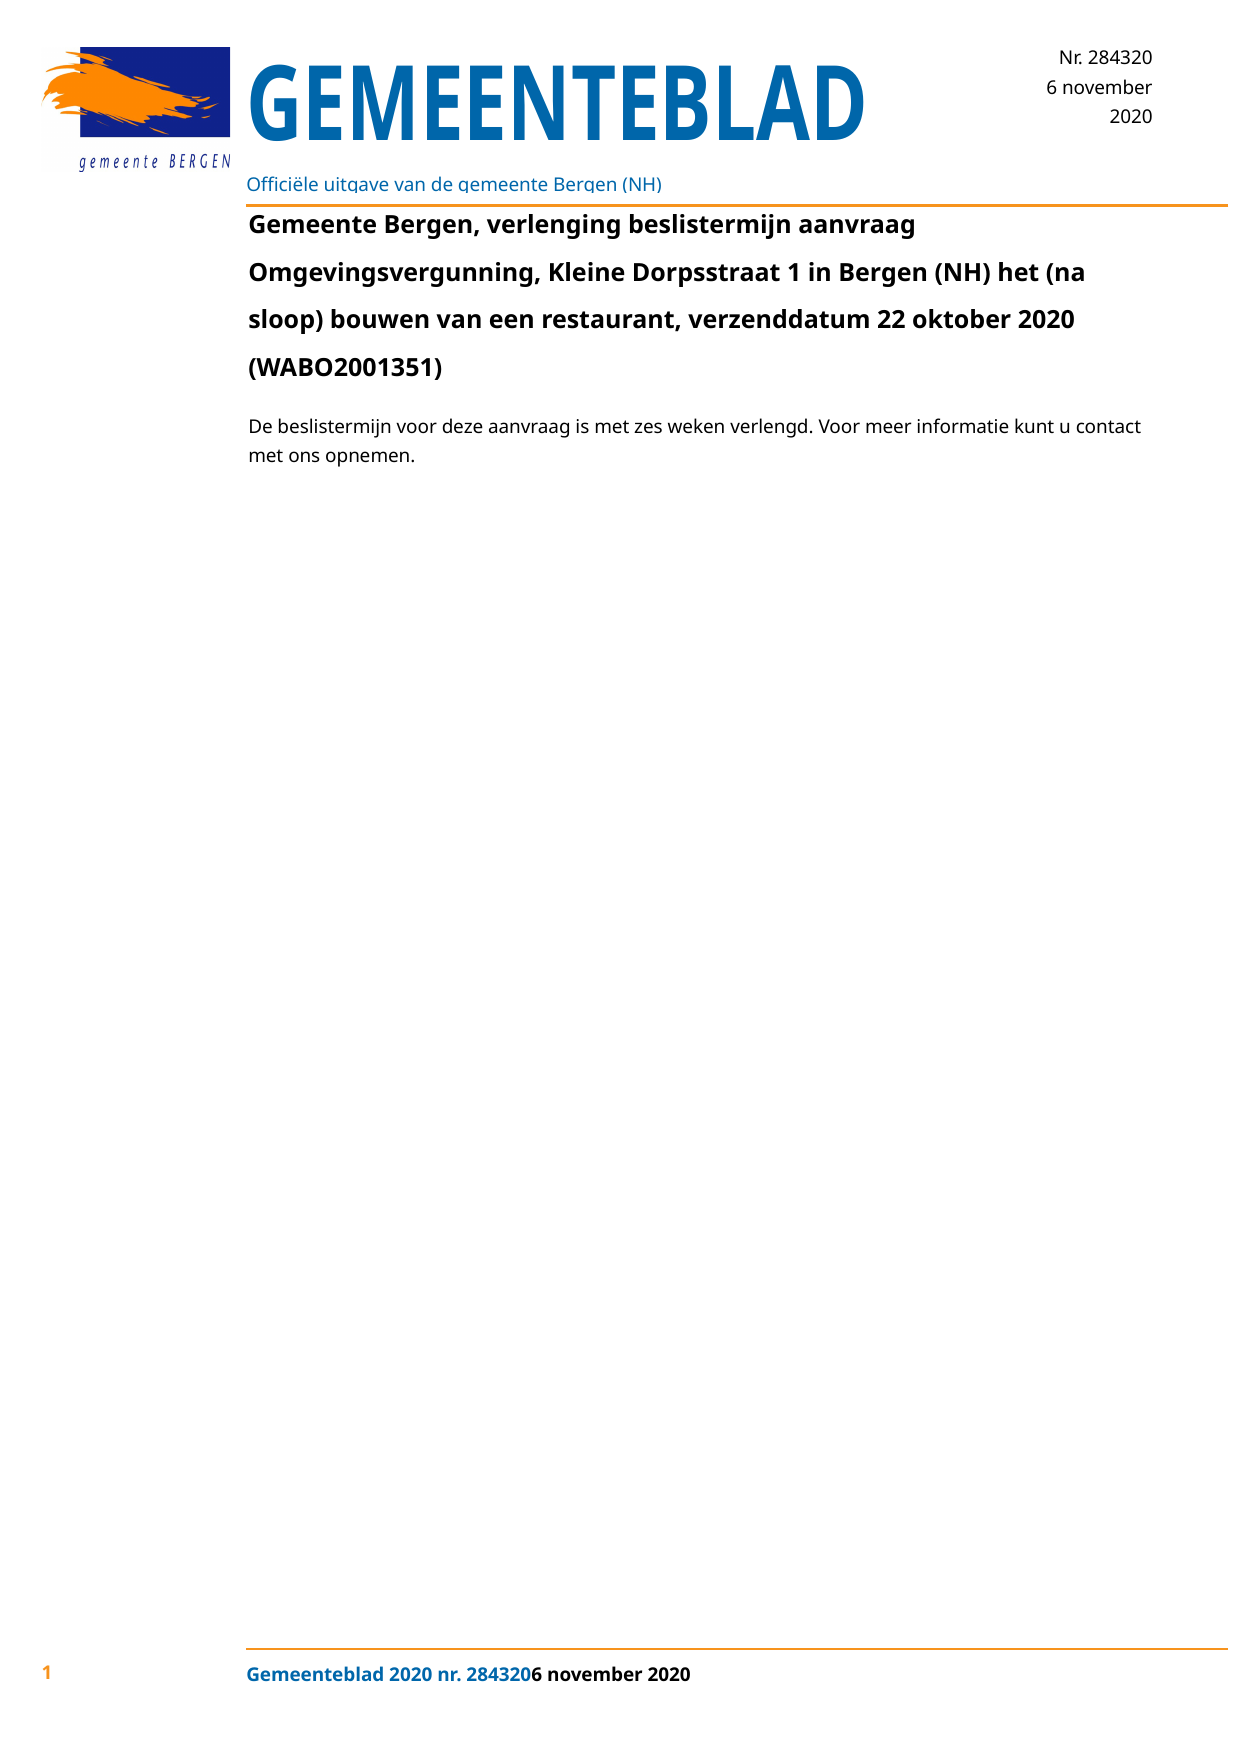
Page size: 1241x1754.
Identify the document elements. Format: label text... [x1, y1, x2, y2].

text De beslistermijn voor deze aanvraag is met zes weken verlengd. Voor meer informatie kunt u contact met ons opnemen. [248, 413, 1152, 468]
text Gemeente Bergen, verlenging beslistermijn aanvraag Omgevingsvergunning, Kleine Dorpsstraat 1 in Bergen (NH) het (na sloop) bouwen van een restaurant, verzenddatum 22 oktober 2020 (WABO2001351) [248, 207, 1152, 384]
picture [41, 47, 231, 172]
